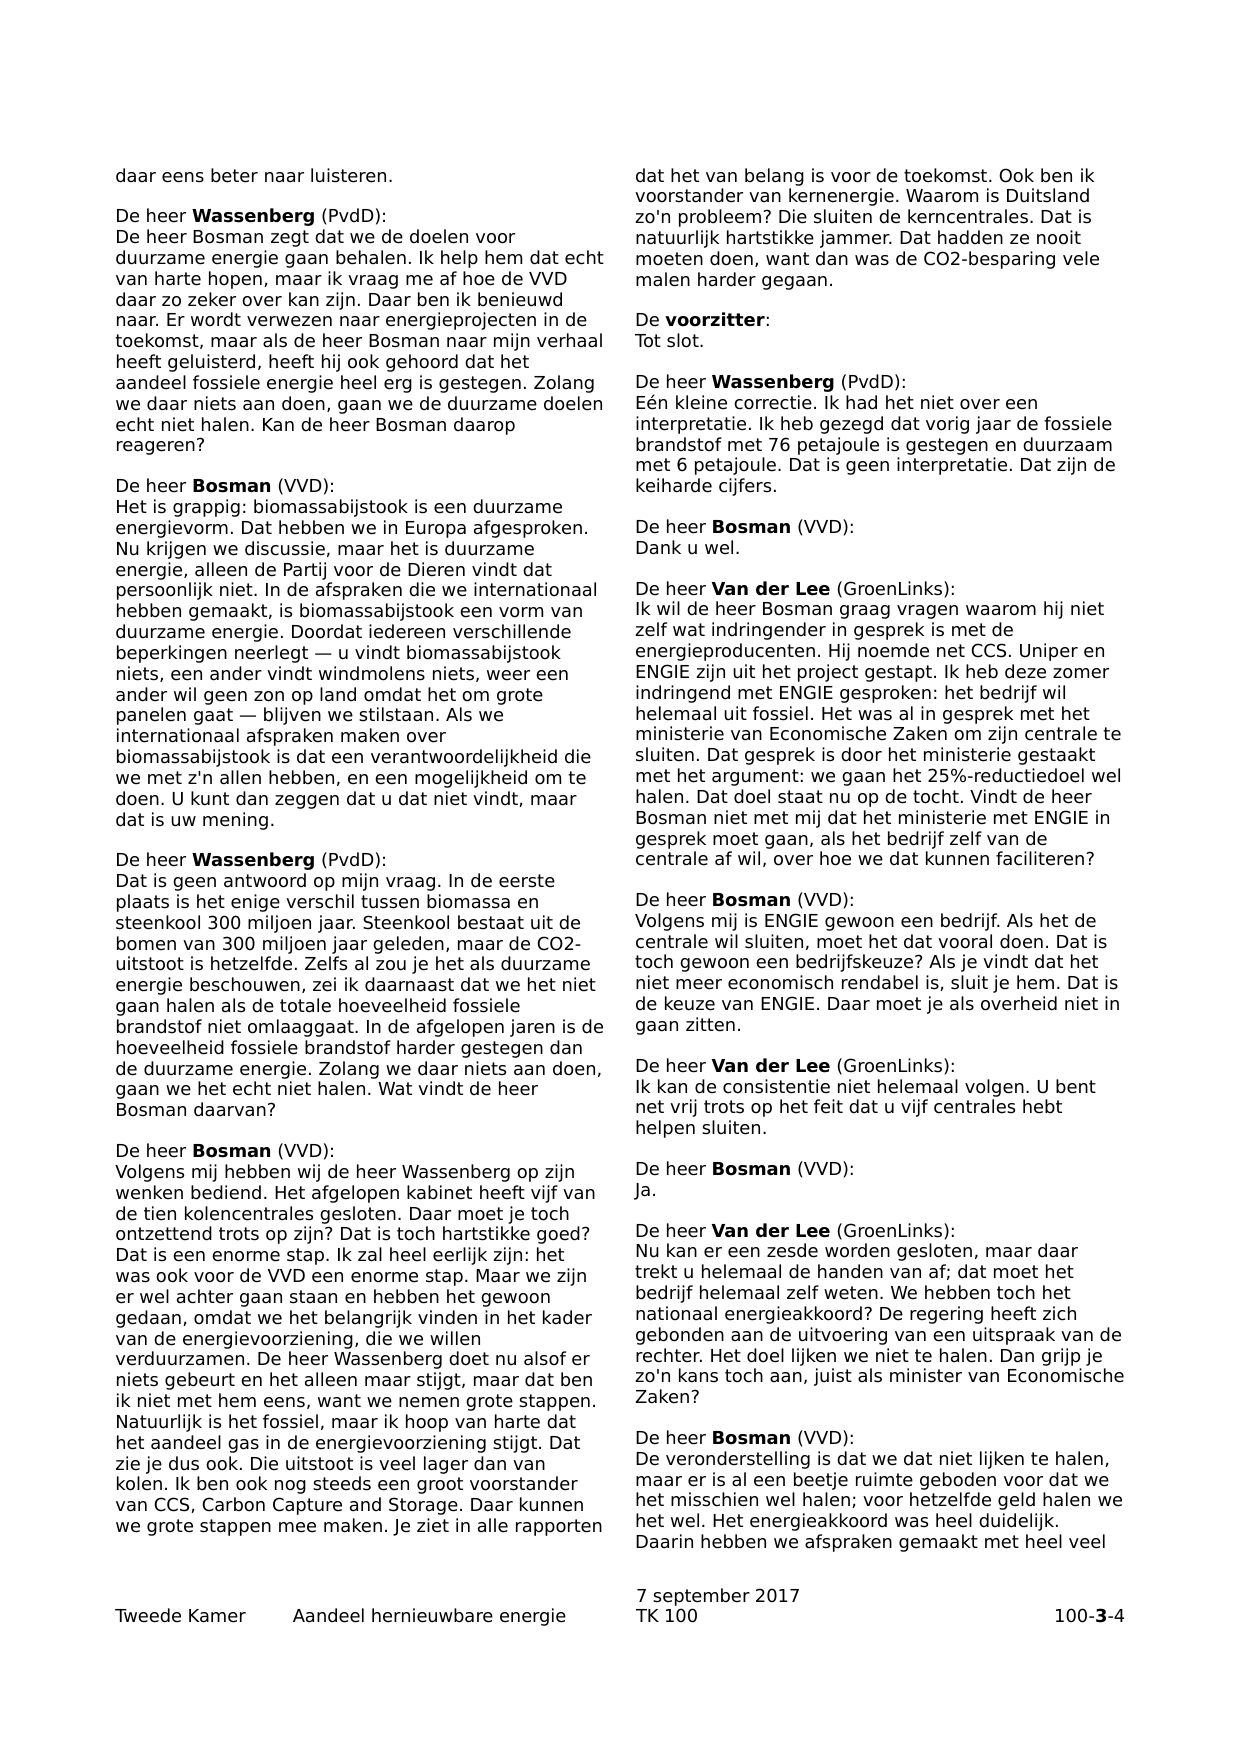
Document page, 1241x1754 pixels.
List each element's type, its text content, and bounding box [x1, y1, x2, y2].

text daar eens beter naar luisteren. [115, 165, 605, 186]
text De heer Bosman (VVD): [635, 890, 1125, 911]
text De heer Van der Lee (GroenLinks): [635, 1056, 1125, 1076]
text De heer Bosman (VVD): [635, 1159, 1125, 1179]
text Ja. [635, 1179, 1125, 1200]
text Ik wil de heer Bosman graag vragen waarom hij niet zelf wat indringender in gesprek is met de energieproducenten. Hij noemde net CCS. Uniper en ENGIE zijn uit het project gestapt. Ik heb deze zomer indringend met ENGIE gesproken: het bedrijf wil helemaal uit fossiel. Het was al in gesprek met het ministerie van Economische Zaken om zijn centrale te sluiten. Dat gesprek is door het ministerie gestaakt met het argument: we gaan het 25%-reductiedoel wel halen. Dat doel staat nu op de tocht. Vindt de heer Bosman niet met mij dat het ministerie met ENGIE in gesprek moet gaan, als het bedrijf zelf van de centrale af wil, over hoe we dat kunnen faciliteren? [635, 599, 1125, 870]
text De heer Bosman (VVD): [115, 1141, 605, 1162]
text Nu kan er een zesde worden gesloten, maar daar trekt u helemaal de handen van af; dat moet het bedrijf helemaal zelf weten. We hebben toch het nationaal energieakkoord? De regering heeft zich gebonden aan de uitvoering van een uitspraak van de rechter. Het doel lijken we niet te halen. Dan grijp je zo'n kans toch aan, juist als minister van Economische Zaken? [635, 1241, 1125, 1408]
text Dat is geen antwoord op mijn vraag. In de eerste plaats is het enige verschil tussen biomassa en steenkool 300 miljoen jaar. Steenkool bestaat uit de bomen van 300 miljoen jaar geleden, maar de CO2-uitstoot is hetzelfde. Zelfs al zou je het als duurzame energie beschouwen, zei ik daarnaast dat we het niet gaan halen als de totale hoeveelheid fossiele brandstof niet omlaaggaat. In de afgelopen jaren is de hoeveelheid fossiele brandstof harder gestegen dan de duurzame energie. Zolang we daar niets aan doen, gaan we het echt niet halen. Wat vindt de heer Bosman daarvan? [115, 871, 605, 1121]
text Dank u wel. [635, 537, 1125, 558]
text Volgens mij is ENGIE gewoon een bedrijf. Als het de centrale wil sluiten, moet het dat vooral doen. Dat is toch gewoon een bedrijfskeuze? Als je vindt dat het niet meer economisch rendabel is, sluit je hem. Dat is de keuze van ENGIE. Daar moet je als overheid niet in gaan zitten. [635, 911, 1125, 1036]
text De voorzitter: [635, 310, 1125, 331]
text De heer Van der Lee (GroenLinks): [635, 578, 1125, 599]
text De veronderstelling is dat we dat niet lijken te halen, maar er is al een beetje ruimte geboden voor dat we het misschien wel halen; voor hetzelfde geld halen we het wel. Het energieakkoord was heel duidelijk. Daarin hebben we afspraken gemaakt met heel veel [635, 1448, 1125, 1553]
text De heer Wassenberg (PvdD): [635, 372, 1125, 393]
text De heer Bosman (VVD): [635, 517, 1125, 537]
text De heer Van der Lee (GroenLinks): [635, 1220, 1125, 1241]
text Tot slot. [635, 331, 1125, 352]
text De heer Wassenberg (PvdD): [115, 206, 605, 227]
text Ik kan de consistentie niet helemaal volgen. U bent net vrij trots op het feit dat u vijf centrales hebt helpen sluiten. [635, 1076, 1125, 1139]
text De heer Bosman (VVD): [115, 476, 605, 497]
text Het is grappig: biomassabijstook is een duurzame energievorm. Dat hebben we in Europa afgesproken. Nu krijgen we discussie, maar het is duurzame energie, alleen de Partij voor de Dieren vindt dat persoonlijk niet. In de afspraken die we internationaal hebben gemaakt, is biomassabijstook een vorm van duurzame energie. Doordat iedereen verschillende beperkingen neerlegt — u vindt biomassabijstook niets, een ander vindt windmolens niets, weer een ander wil geen zon op land omdat het om grote panelen gaat — blijven we stilstaan. Als we internationaal afspraken maken over biomassabijstook is dat een verantwoordelijkheid die we met z'n allen hebben, en een mogelijkheid om te doen. U kunt dan zeggen dat u dat niet vindt, maar dat is uw mening. [115, 497, 605, 830]
text Volgens mij hebben wij de heer Wassenberg op zijn wenken bediend. Het afgelopen kabinet heeft vijf van de tien kolencentrales gesloten. Daar moet je toch ontzettend trots op zijn? Dat is toch hartstikke goed? Dat is een enorme stap. Ik zal heel eerlijk zijn: het was ook voor de VVD een enorme stap. Maar we zijn er wel achter gaan staan en hebben het gewoon gedaan, omdat we het belangrijk vinden in het kader van de energievoorziening, die we willen verduurzamen. De heer Wassenberg doet nu alsof er niets gebeurt en het alleen maar stijgt, maar dat ben ik niet met hem eens, want we nemen grote stappen. Natuurlijk is het fossiel, maar ik hoop van harte dat het aandeel gas in de energievoorziening stijgt. Dat zie je dus ook. Die uitstoot is veel lager dan van kolen. Ik ben ook nog steeds een groot voorstander van CCS, Carbon Capture and Storage. Daar kunnen we grote stappen mee maken. Je ziet in alle rapporten [115, 1162, 605, 1537]
text De heer Bosman zegt dat we de doelen voor duurzame energie gaan behalen. Ik help hem dat echt van harte hopen, maar ik vraag me af hoe de VVD daar zo zeker over kan zijn. Daar ben ik benieuwd naar. Er wordt verwezen naar energieprojecten in de toekomst, maar als de heer Bosman naar mijn verhaal heeft geluisterd, heeft hij ook gehoord dat het aandeel fossiele energie heel erg is gestegen. Zolang we daar niets aan doen, gaan we de duurzame doelen echt niet halen. Kan de heer Bosman daarop reageren? [115, 227, 605, 456]
text De heer Wassenberg (PvdD): [115, 850, 605, 871]
text Eén kleine correctie. Ik had het niet over een interpretatie. Ik heb gezegd dat vorig jaar de fossiele brandstof met 76 petajoule is gestegen en duurzaam met 6 petajoule. Dat is geen interpretatie. Dat zijn de keiharde cijfers. [635, 393, 1125, 497]
text dat het van belang is voor de toekomst. Ook ben ik voorstander van kernenergie. Waarom is Duitsland zo'n probleem? Die sluiten de kerncentrales. Dat is natuurlijk hartstikke jammer. Dat hadden ze nooit moeten doen, want dan was de CO2-besparing vele malen harder gegaan. [635, 165, 1125, 290]
text De heer Bosman (VVD): [635, 1428, 1125, 1448]
